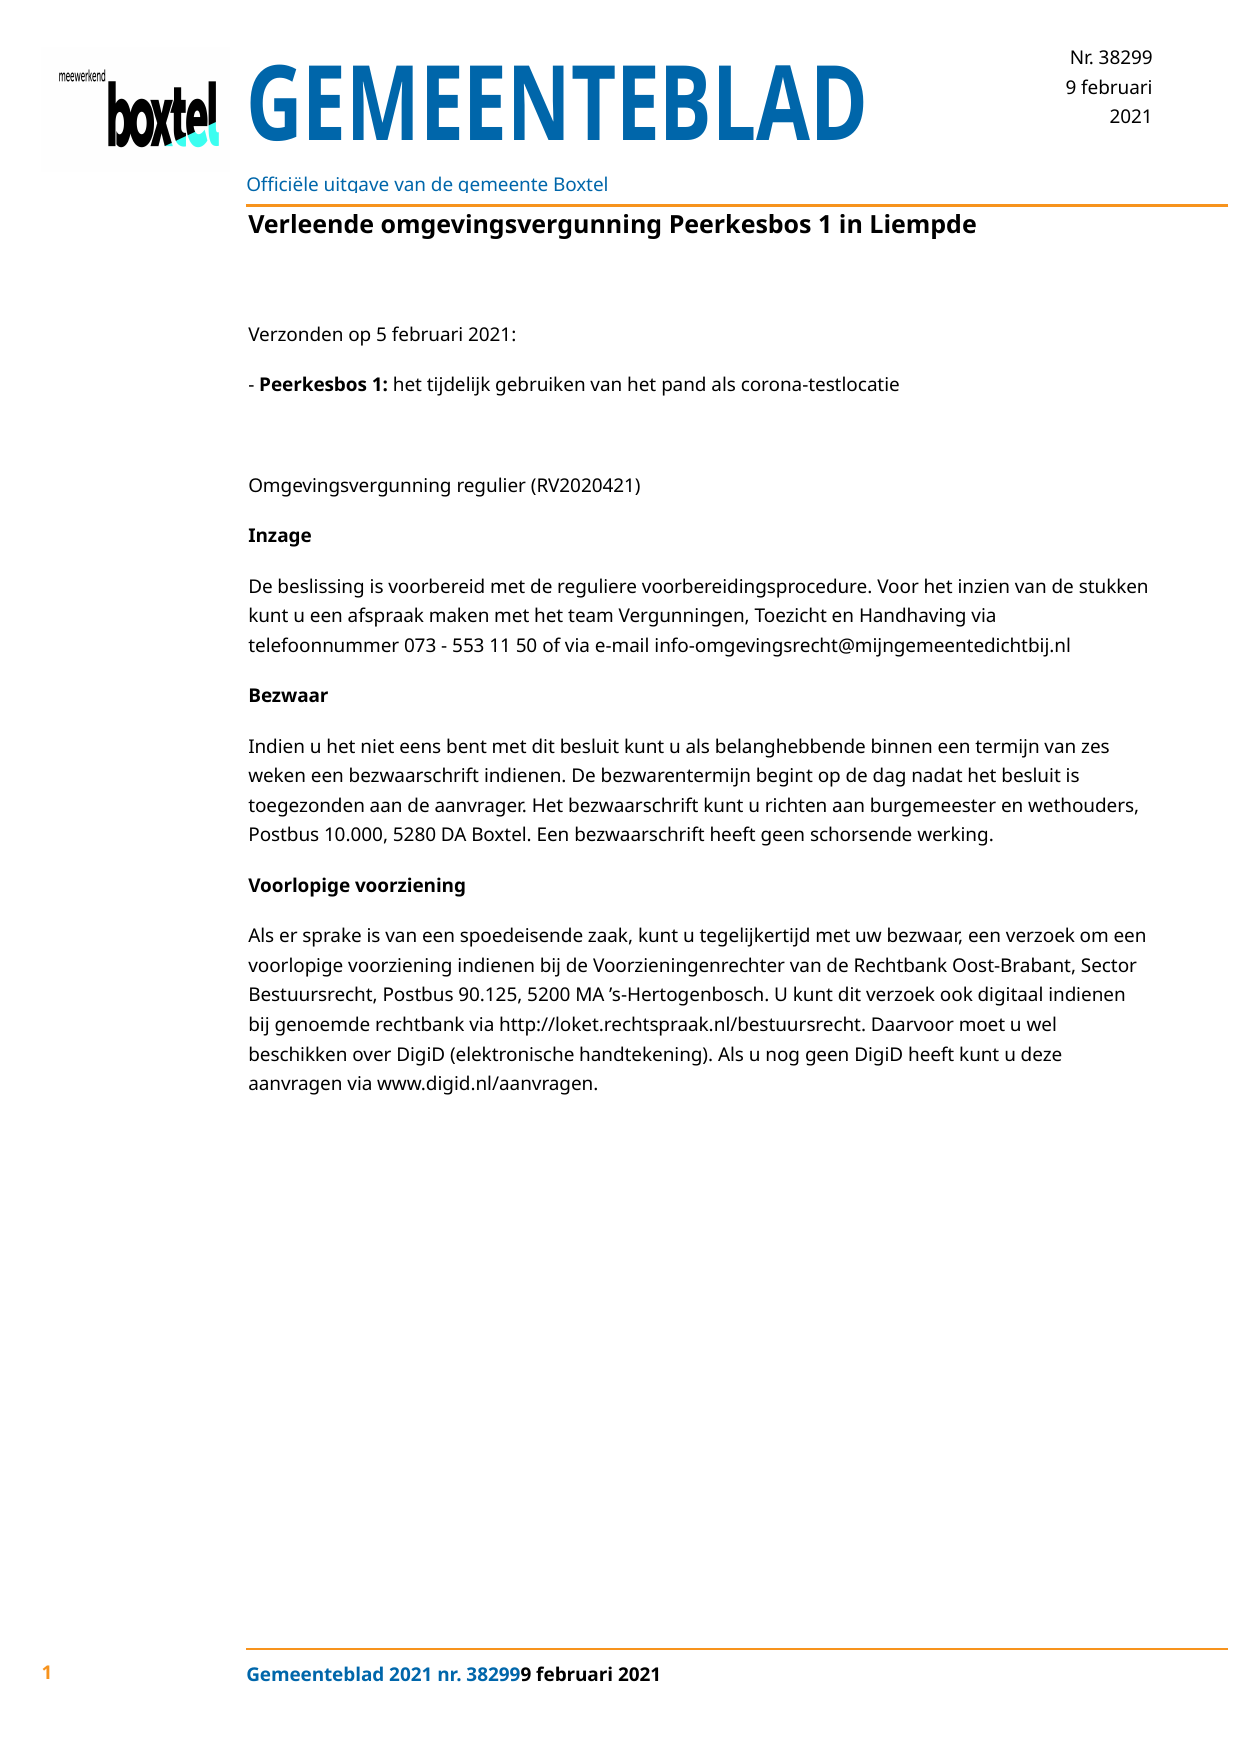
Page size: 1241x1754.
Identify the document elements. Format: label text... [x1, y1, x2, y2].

picture [41, 47, 231, 172]
text Verzonden op 5 februari 2021: [248, 321, 1152, 346]
text Inzage [248, 522, 1152, 548]
text Bezwaar [248, 682, 1152, 708]
text - Peerkesbos 1: het tijdelijk gebruiken van het pand als corona-testlocatie [248, 371, 1152, 397]
text Voorlopige voorziening [248, 872, 1152, 898]
text Indien u het niet eens bent met dit besluit kunt u als belanghebbende binnen een termijn van zes weken een bezwaarschrift indienen. De bezwarentermijn begint op de dag nadat het besluit is toegezonden aan de aanvrager. Het bezwaarschrift kunt u richten aan burgemeester en wethouders, Postbus 10.000, 5280 DA Boxtel. Een bezwaarschrift heeft geen schorsende werking. [248, 733, 1152, 847]
text De beslissing is voorbereid met de reguliere voorbereidingsprocedure. Voor het inzien van de stukken kunt u een afspraak maken met het team Vergunningen, Toezicht en Handhaving via telefoonnummer 073 - 553 11 50 of via e-mail info-omgevingsrecht@mijngemeentedichtbij.nl [248, 573, 1152, 658]
text Verleende omgevingsvergunning Peerkesbos 1 in Liempde [248, 207, 1152, 241]
text Als er sprake is van een spoedeisende zaak, kunt u tegelijkertijd met uw bezwaar, een verzoek om een voorlopige voorziening indienen bij de Voorzieningenrechter van de Rechtbank Oost-Brabant, Sector Bestuursrecht, Postbus 90.125, 5200 MA ’s-Hertogenbosch. U kunt dit verzoek ook digitaal indienen bij genoemde rechtbank via http://loket.rechtspraak.nl/bestuursrecht. Daarvoor moet u wel beschikken over DigiD (elektronische handtekening). Als u nog geen DigiD heeft kunt u deze aanvragen via www.digid.nl/aanvragen. [248, 922, 1152, 1096]
text Omgevingsvergunning regulier (RV2020421) [248, 472, 1152, 498]
